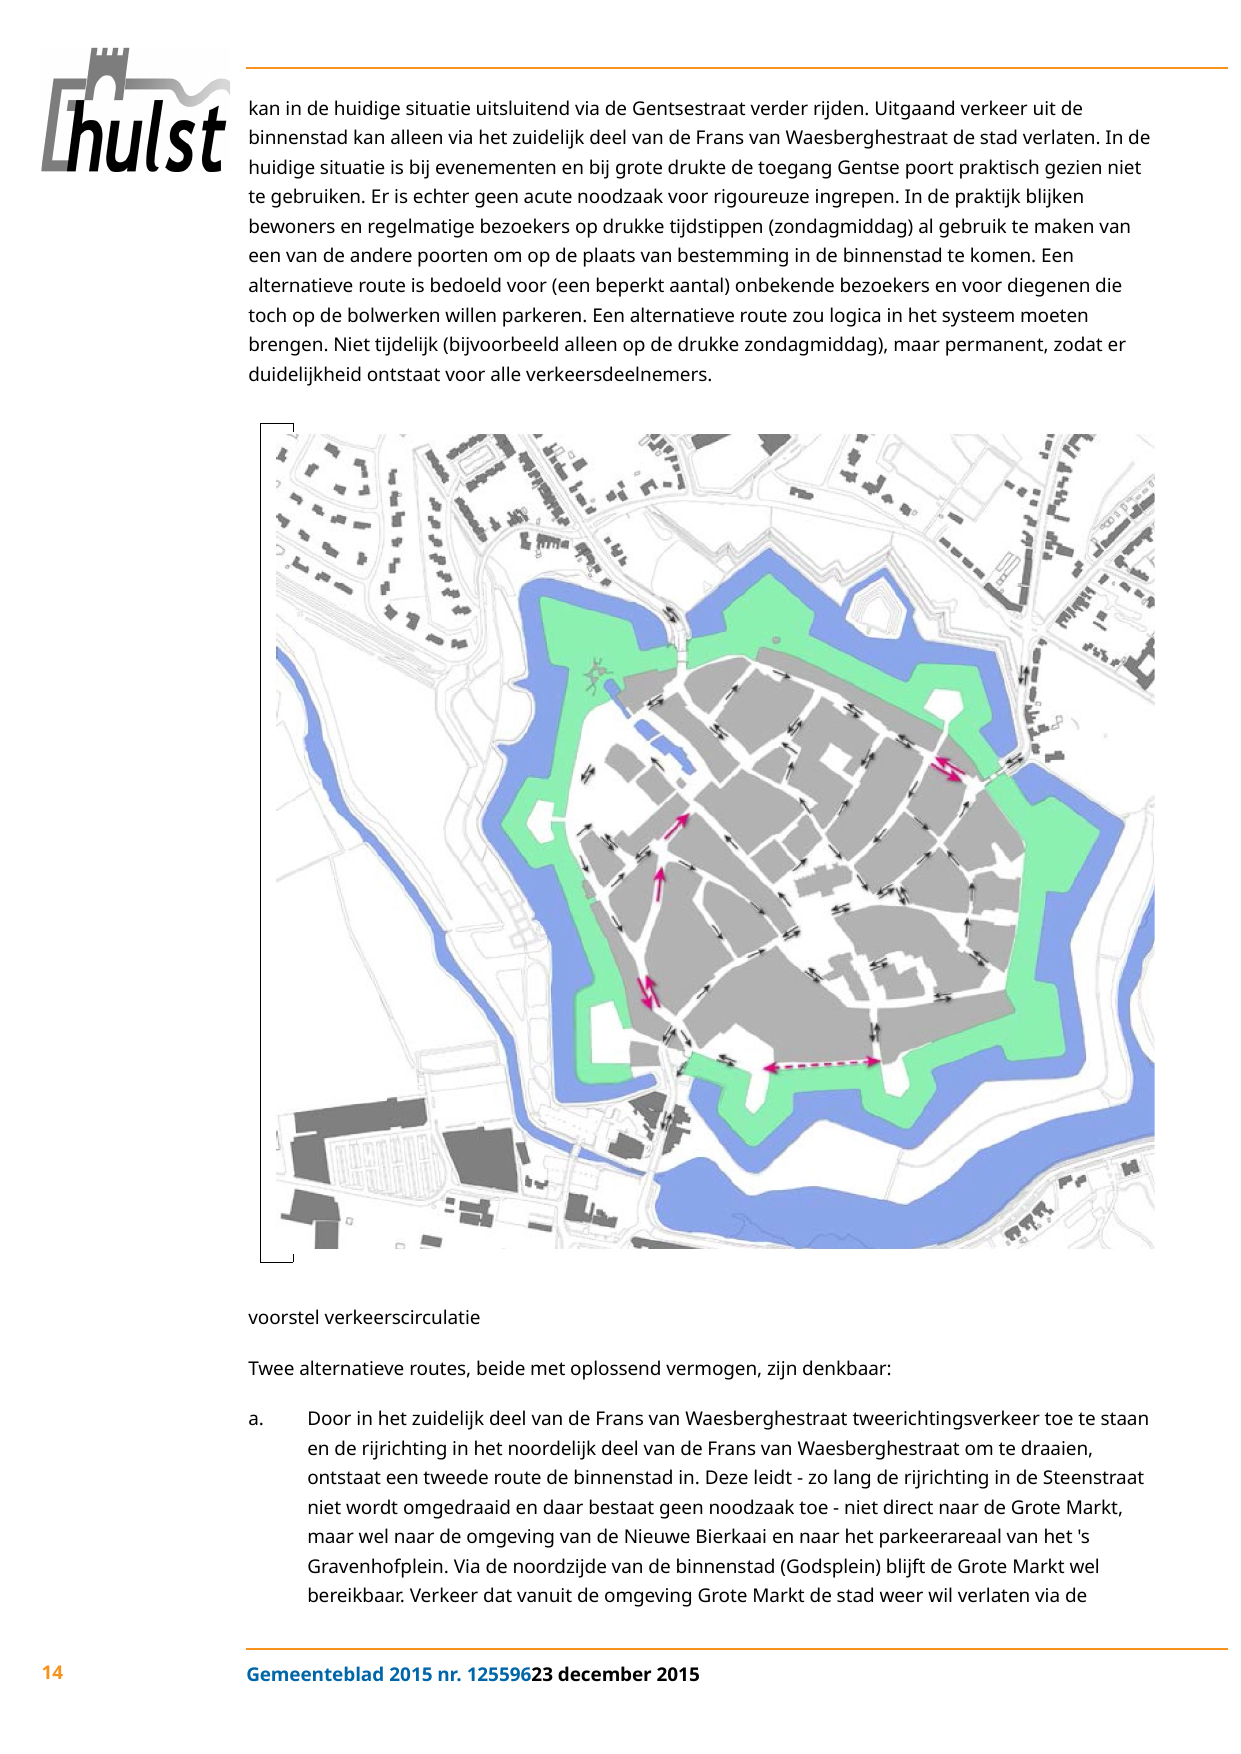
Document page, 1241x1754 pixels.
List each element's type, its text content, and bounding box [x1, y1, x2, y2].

picture [41, 47, 231, 172]
list Door in het zuidelijk deel van de Frans van Waesberghestraat tweerichtingsverkeer toe te staan en de rijrichting in het noordelijk deel van de Frans van Waesberghestraat om te draaien, ontstaat een tweede route de binnenstad in. Deze leidt - zo lang de rijrichting in de Steenstraat niet wordt omgedraaid en daar bestaat geen noodzaak toe - niet direct naar de Grote Markt, maar wel naar de omgeving van de Nieuwe Bierkaai en naar het parkeerareaal van het 's Gravenhofplein. Via de noordzijde van de binnenstad (Godsplein) blijft de Grote Markt wel bereikbaar. Verkeer dat vanuit de omgeving Grote Markt de stad weer wil verlaten via de [248, 1405, 1152, 1608]
text Twee alternatieve routes, beide met oplossend vermogen, zijn denkbaar: [248, 1355, 1152, 1380]
text voorstel verkeerscirculatie [248, 1304, 1152, 1330]
picture [268, 432, 1155, 1254]
text kan in de huidige situatie uitsluitend via de Gentsestraat verder rijden. Uitgaand verkeer uit de binnenstad kan alleen via het zuidelijk deel van de Frans van Waesberghestraat de stad verlaten. In de huidige situatie is bij evenementen en bij grote drukte de toegang Gentse poort praktisch gezien niet te gebruiken. Er is echter geen acute noodzaak voor rigoureuze ingrepen. In de praktijk blijken bewoners en regelmatige bezoekers op drukke tijdstippen (zondagmiddag) al gebruik te maken van een van de andere poorten om op de plaats van bestemming in de binnenstad te komen. Een alternatieve route is bedoeld voor (een beperkt aantal) onbekende bezoekers en voor diegenen die toch op de bolwerken willen parkeren. Een alternatieve route zou logica in het systeem moeten brengen. Niet tijdelijk (bijvoorbeeld alleen op de drukke zondagmiddag), maar permanent, zodat er duidelijkheid ontstaat voor alle verkeersdeelnemers. [248, 95, 1152, 387]
